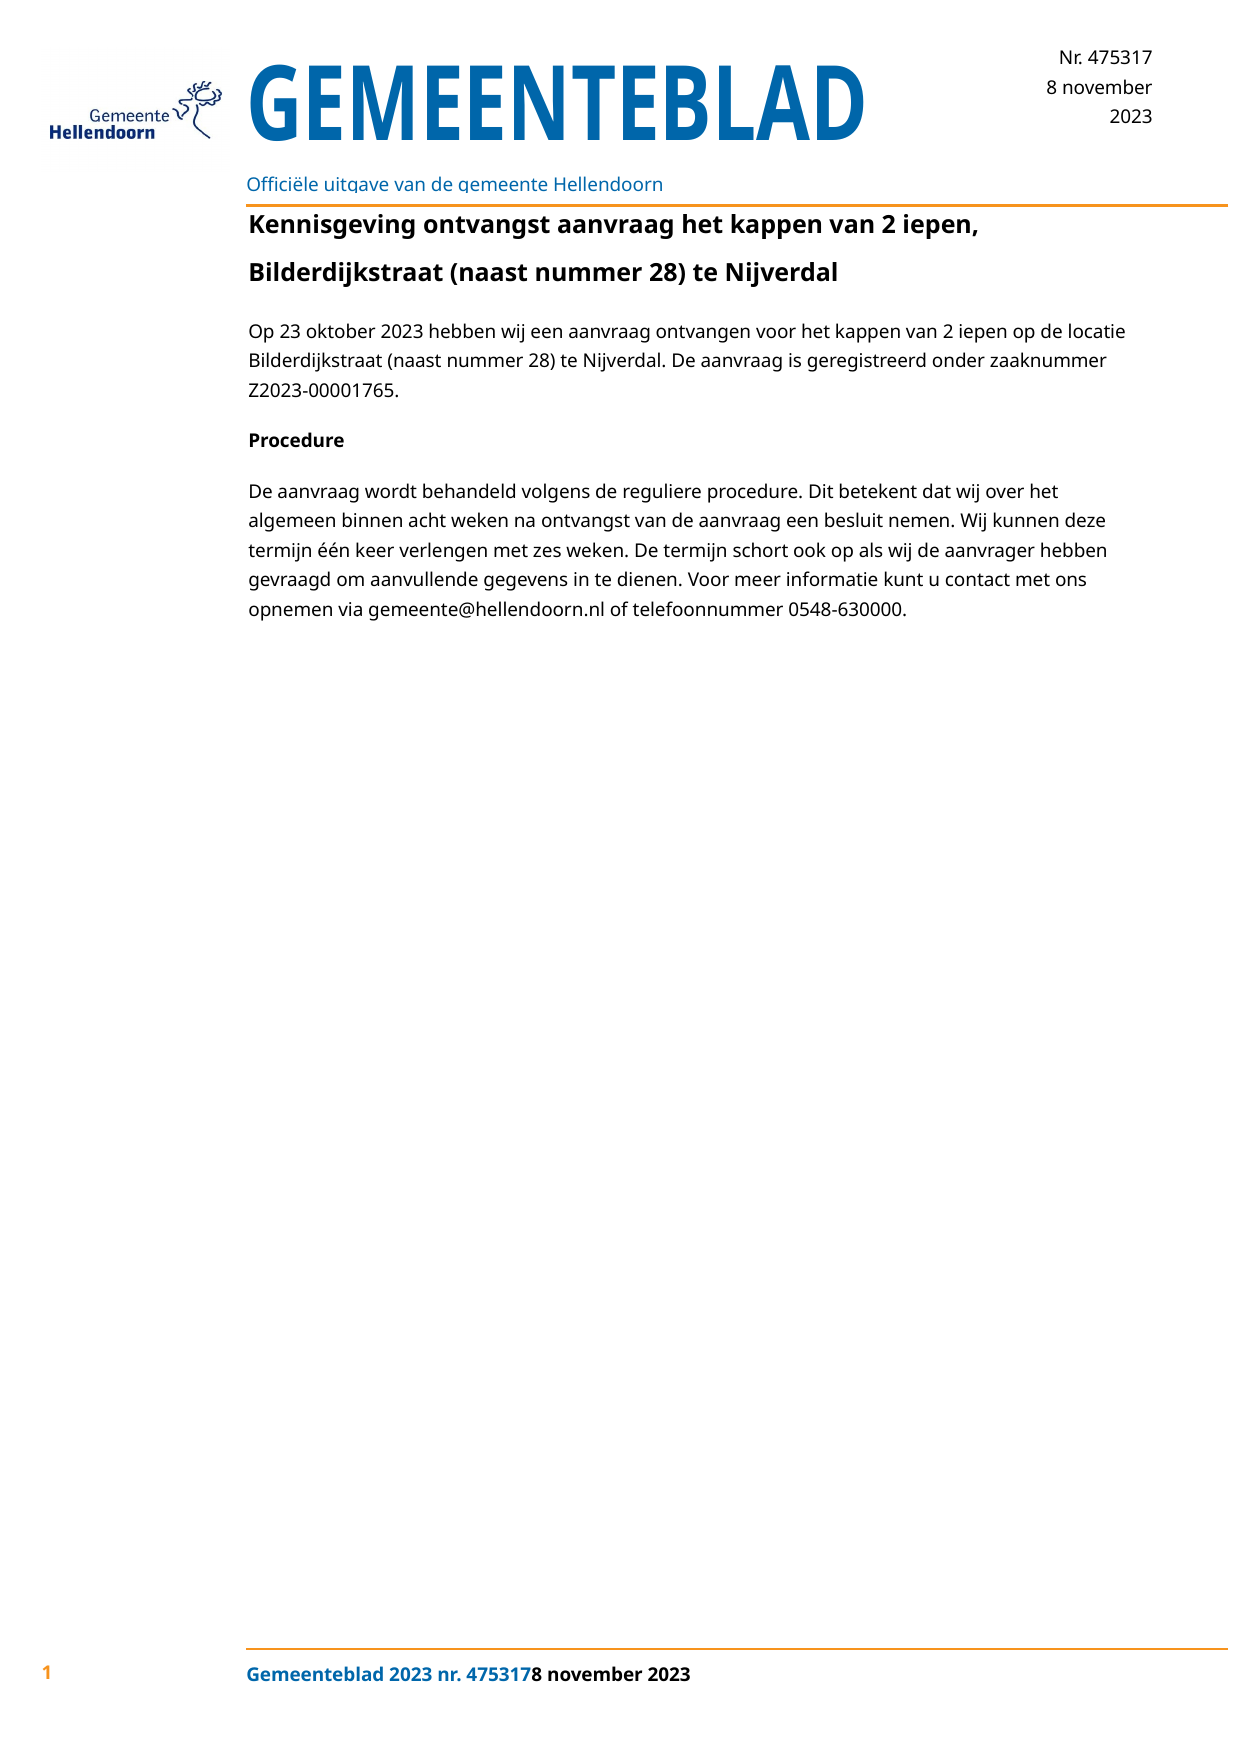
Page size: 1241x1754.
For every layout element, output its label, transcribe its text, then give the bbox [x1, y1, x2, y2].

text Op 23 oktober 2023 hebben wij een aanvraag ontvangen voor het kappen van 2 iepen op de locatie Bilderdijkstraat (naast nummer 28) te Nijverdal. De aanvraag is geregistreerd onder zaaknummer Z2023-00001765. [248, 318, 1152, 403]
picture [41, 47, 231, 172]
text De aanvraag wordt behandeld volgens de reguliere procedure. Dit betekent dat wij over het algemeen binnen acht weken na ontvangst van de aanvraag een besluit nemen. Wij kunnen deze termijn één keer verlengen met zes weken. De termijn schort ook op als wij de aanvrager hebben gevraagd om aanvullende gegevens in te dienen. Voor meer informatie kunt u contact met ons opnemen via gemeente@hellendoorn.nl of telefoonnummer 0548-630000. [248, 478, 1152, 622]
text Procedure [248, 427, 1152, 453]
text Kennisgeving ontvangst aanvraag het kappen van 2 iepen, Bilderdijkstraat (naast nummer 28) te Nijverdal [248, 207, 1152, 288]
